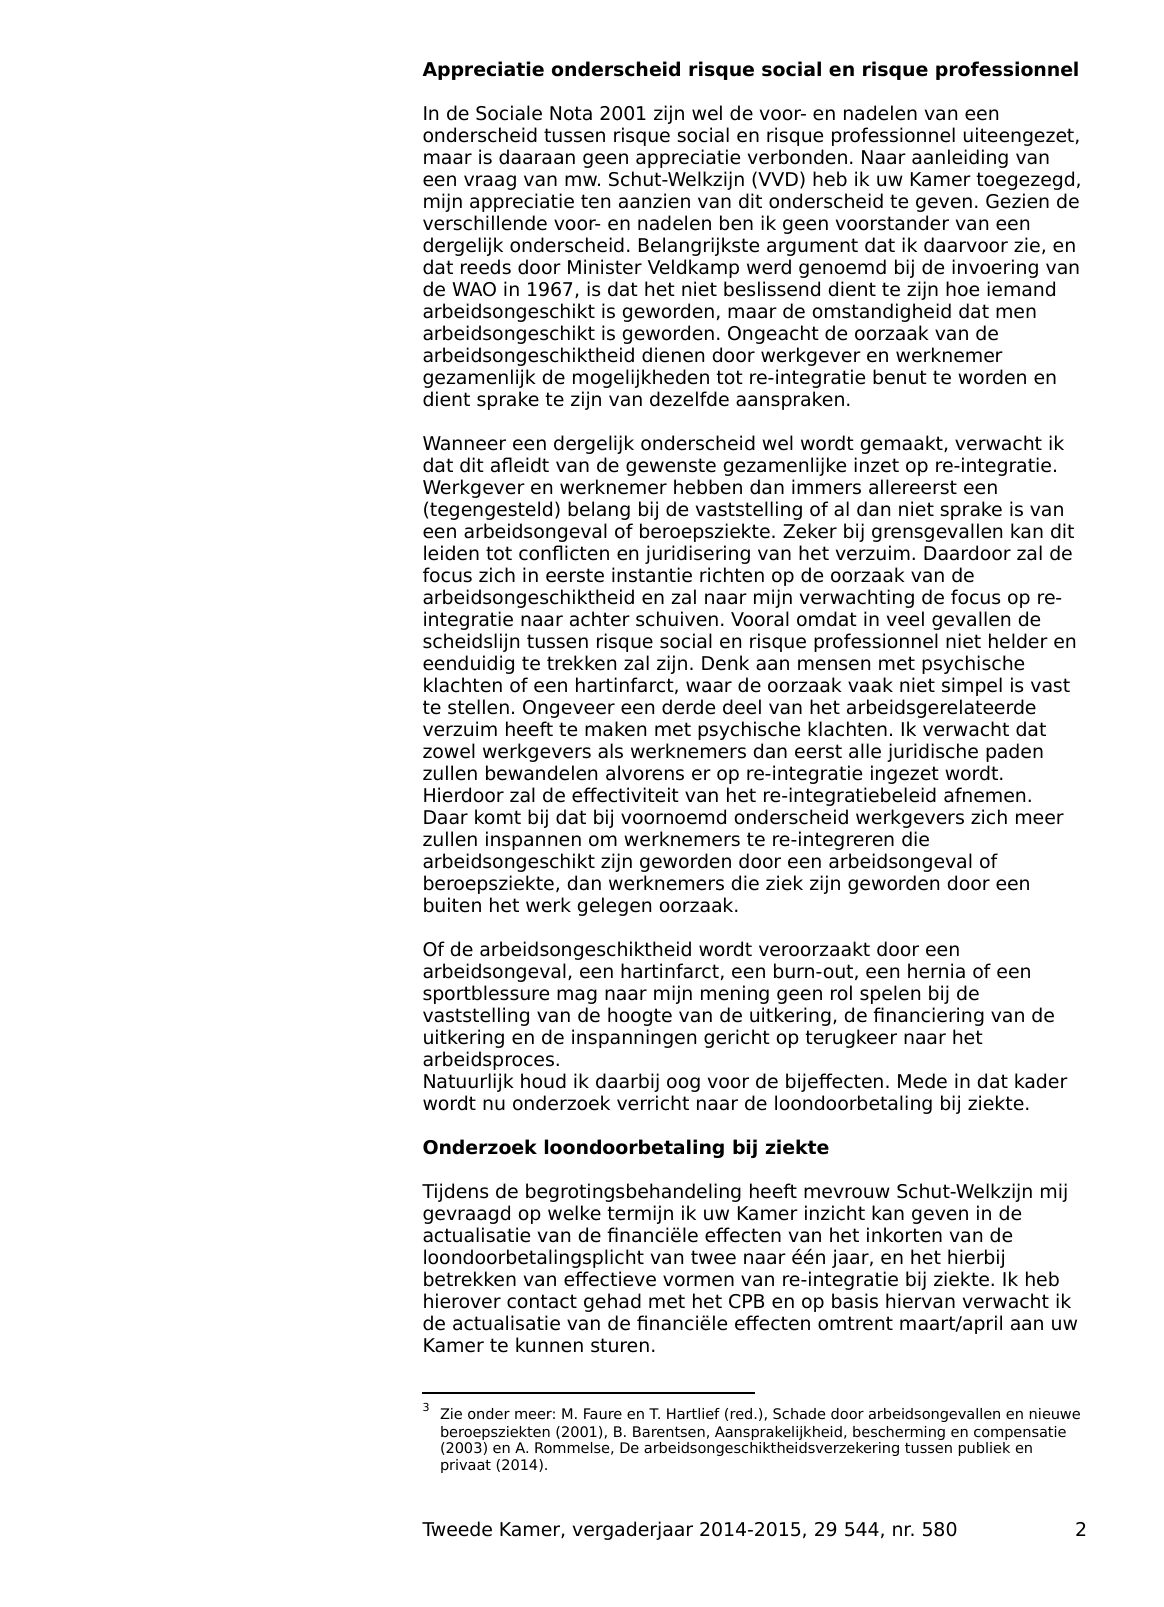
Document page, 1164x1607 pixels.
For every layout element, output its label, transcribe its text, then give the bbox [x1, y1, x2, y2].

subtitle Appreciatie onderscheid risque social en risque professionnel [422, 59, 1087, 81]
text Natuurlijk houd ik daarbij oog voor de bijeffecten. Mede in dat kader wordt nu onderzoek verricht naar de loondoorbetaling bij ziekte. [422, 1071, 1087, 1115]
text In de Sociale Nota 2001 zijn wel de voor- en nadelen van een onderscheid tussen risque social en risque professionnel uiteengezet, maar is daaraan geen appreciatie verbonden. Naar aanleiding van een vraag van mw. Schut-Welkzijn (VVD) heb ik uw Kamer toegezegd, mijn appreciatie ten aanzien van dit onderscheid te geven. Gezien de verschillende voor- en nadelen ben ik geen voorstander van een dergelijk onderscheid. Belangrijkste argument dat ik daarvoor zie, en dat reeds door Minister Veldkamp werd genoemd bij de invoering van de WAO in 1967, is dat het niet beslissend dient te zijn hoe iemand arbeidsongeschikt is geworden, maar de omstandigheid dat men arbeidsongeschikt is geworden. Ongeacht de oorzaak van de arbeidsongeschiktheid dienen door werkgever en werknemer gezamenlijk de mogelijkheden tot re-integratie benut te worden en dient sprake te zijn van dezelfde aanspraken. [422, 103, 1087, 411]
text Daar komt bij dat bij voornoemd onderscheid werkgevers zich meer zullen inspannen om werknemers te re-integreren die arbeidsongeschikt zijn geworden door een arbeidsongeval of beroepsziekte, dan werknemers die ziek zijn geworden door een buiten het werk gelegen oorzaak. [422, 807, 1087, 917]
text Of de arbeidsongeschiktheid wordt veroorzaakt door een arbeidsongeval, een hartinfarct, een burn-out, een hernia of een sportblessure mag naar mijn mening geen rol spelen bij de vaststelling van de hoogte van de uitkering, de financiering van de uitkering en de inspanningen gericht op terugkeer naar het arbeidsproces. [422, 939, 1087, 1071]
text Wanneer een dergelijk onderscheid wel wordt gemaakt, verwacht ik dat dit afleidt van de gewenste gezamenlijke inzet op re-integratie. Werkgever en werknemer hebben dan immers allereerst een (tegengesteld) belang bij de vaststelling of al dan niet sprake is van een arbeidsongeval of beroepsziekte. Zeker bij grensgevallen kan dit leiden tot conflicten en juridisering van het verzuim. Daardoor zal de focus zich in eerste instantie richten op de oorzaak van de arbeidsongeschiktheid en zal naar mijn verwachting de focus op re-integratie naar achter schuiven. Vooral omdat in veel gevallen de scheidslijn tussen risque social en risque professionnel niet helder en eenduidig te trekken zal zijn. Denk aan mensen met psychische klachten of een hartinfarct, waar de oorzaak vaak niet simpel is vast te stellen. Ongeveer een derde deel van het arbeidsgerelateerde verzuim heeft te maken met psychische klachten. Ik verwacht dat zowel werkgevers als werknemers dan eerst alle juridische paden zullen bewandelen alvorens er op re-integratie ingezet wordt. Hierdoor zal de effectiviteit van het re-integratiebeleid afnemen. [422, 433, 1087, 807]
text Zie onder meer: M. Faure en T. Hartlief (red.), Schade door arbeidsongevallen en nieuwe beroepsziekten (2001), B. Barentsen, Aansprakelijkheid, bescherming en compensatie (2003) en A. Rommelse, De arbeidsongeschiktheidsverzekering tussen publiek en privaat (2014). [422, 1402, 1087, 1474]
subtitle Onderzoek loondoorbetaling bij ziekte [422, 1137, 1087, 1159]
text Tijdens de begrotingsbehandeling heeft mevrouw Schut-Welkzijn mij gevraagd op welke termijn ik uw Kamer inzicht kan geven in de actualisatie van de financiële effecten van het inkorten van de loondoorbetalingsplicht van twee naar één jaar, en het hierbij betrekken van effectieve vormen van re-integratie bij ziekte. Ik heb hierover contact gehad met het CPB en op basis hiervan verwacht ik de actualisatie van de financiële effecten omtrent maart/april aan uw Kamer te kunnen sturen. [422, 1181, 1087, 1357]
